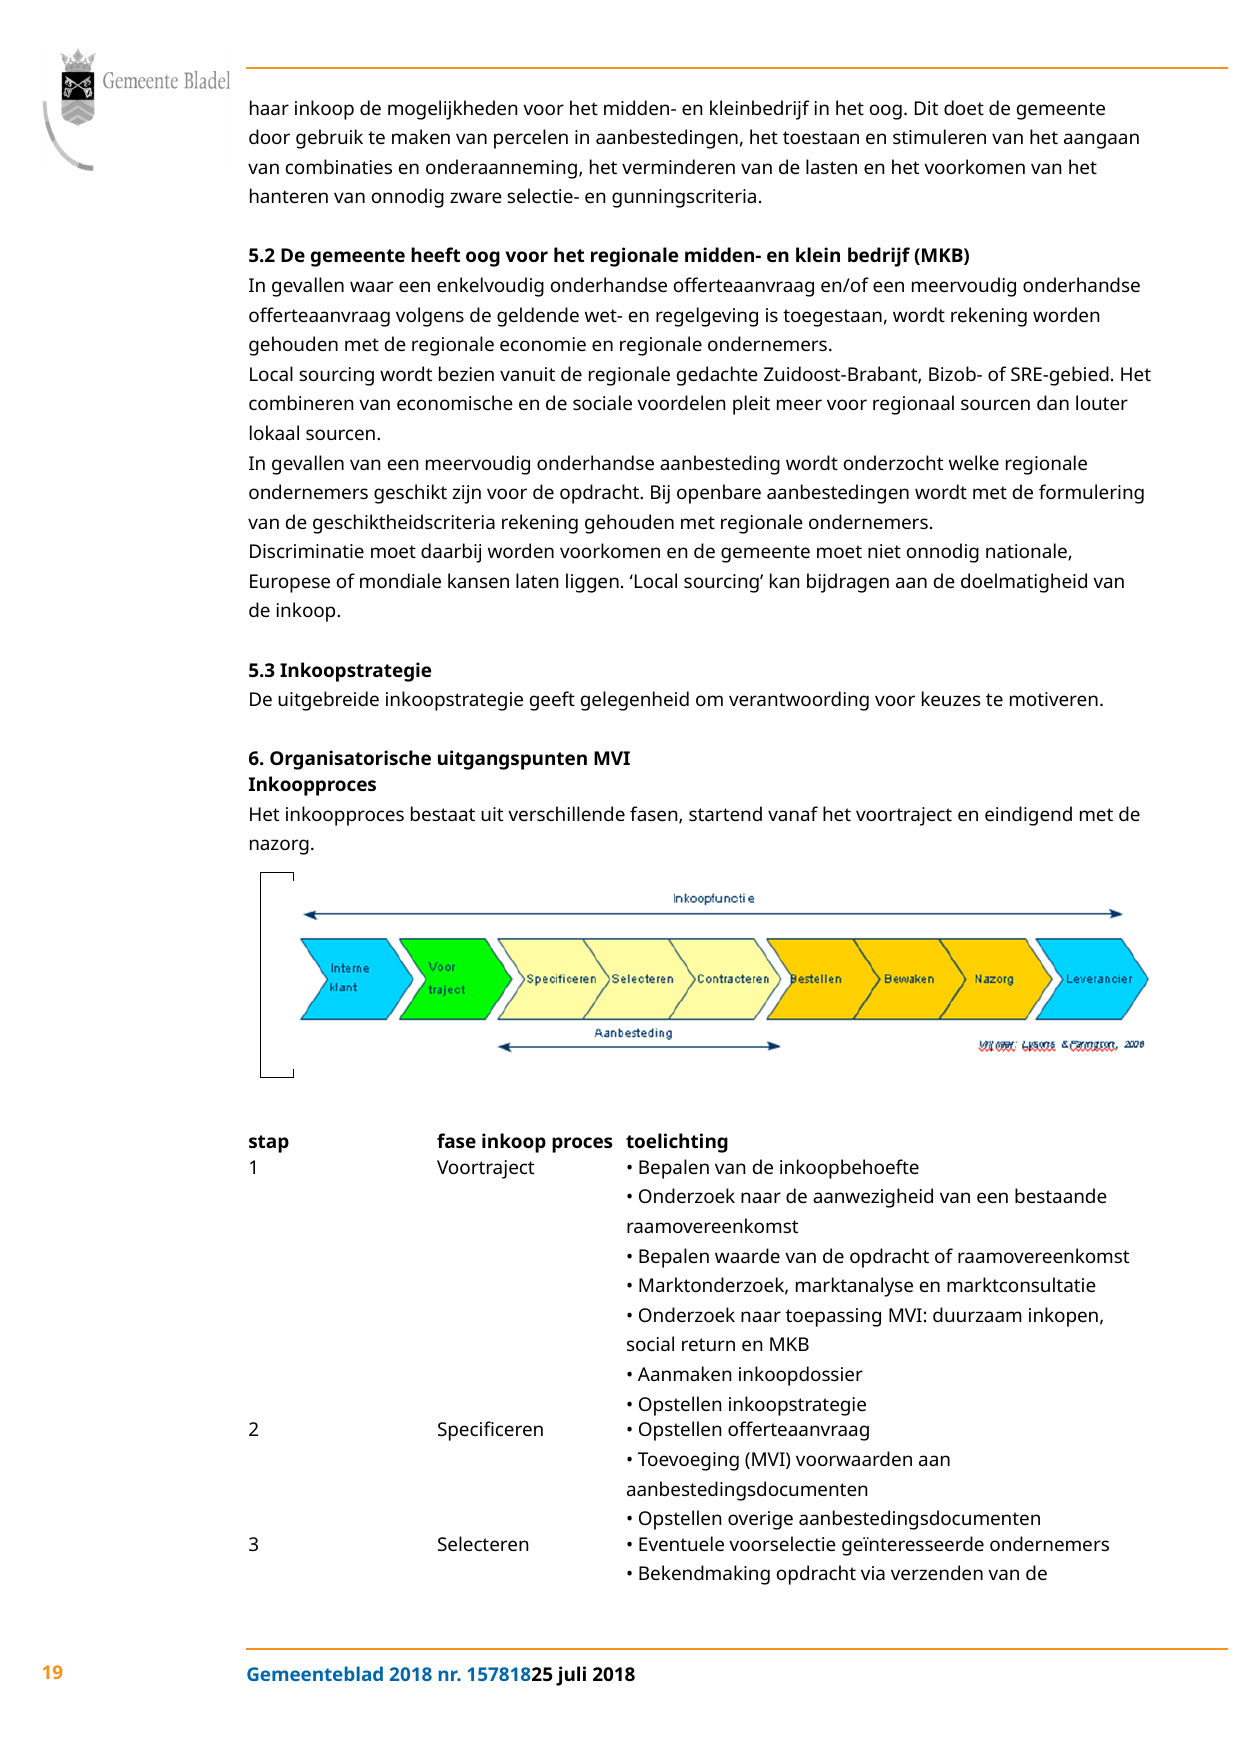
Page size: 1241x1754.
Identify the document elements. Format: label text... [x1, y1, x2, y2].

text Local sourcing wordt bezien vanuit de regionale gedachte Zuidoost-Brabant, Bizob- of SRE-gebied. Het combineren van economische en de sociale voordelen pleit meer voor regionaal sourcen dan louter lokaal sourcen. [248, 361, 1152, 446]
text 5.2 De gemeente heeft oog voor het regionale midden- en klein bedrijf (MKB) [248, 243, 1152, 268]
table_cell Specificeren [437, 1417, 626, 1531]
text Het inkoopproces bestaat uit verschillende fasen, startend vanaf het voortraject en eindigend met de nazorg. [248, 801, 1152, 856]
table_header fase inkoop proces [437, 1129, 626, 1154]
text In gevallen van een meervoudig onderhandse aanbesteding wordt onderzocht welke regionale ondernemers geschikt zijn voor de opdracht. Bij openbare aanbestedingen wordt met de formulering van de geschiktheidscriteria rekening gehouden met regionale ondernemers. [248, 450, 1152, 535]
table_header toelichting [626, 1129, 1152, 1154]
table_cell Selecteren [437, 1531, 626, 1586]
table_cell 3 [248, 1531, 437, 1586]
text haar inkoop de mogelijkheden voor het midden- en kleinbedrijf in het oog. Dit doet de gemeente door gebruik te maken van percelen in aanbestedingen, het toestaan en stimuleren van het aangaan van combinaties en onderaanneming, het verminderen van de lasten en het voorkomen van het hanteren van onnodig zware selectie- en gunningscriteria. [248, 95, 1152, 209]
text In gevallen waar een enkelvoudig onderhandse offerteaanvraag en/of een meervoudig onderhandse offerteaanvraag volgens de geldende wet- en regelgeving is toegestaan, wordt rekening worden gehouden met de regionale economie en regionale ondernemers. [248, 272, 1152, 357]
table_cell Voortraject [437, 1154, 626, 1417]
text Inkoopproces [248, 771, 1152, 797]
picture [41, 47, 231, 172]
picture [268, 881, 1173, 1069]
table_cell • Bepalen van de inkoopbehoefte • Onderzoek naar de aanwezigheid van een bestaande raamovereenkomst • Bepalen waarde van de opdracht of raamovereenkomst • Marktonderzoek, marktanalyse en marktconsultatie • Onderzoek naar toepassing MVI: duurzaam inkopen, social return en MKB • Aanmaken inkoopdossier • Opstellen inkoopstrategie [626, 1154, 1152, 1417]
text De uitgebreide inkoopstrategie geeft gelegenheid om verantwoording voor keuzes te motiveren. [248, 686, 1152, 712]
table_cell • Opstellen offerteaanvraag • Toevoeging (MVI) voorwaarden aan aanbestedingsdocumenten • Opstellen overige aanbestedingsdocumenten [626, 1417, 1152, 1531]
text 6. Organisatorische uitgangspunten MVI [248, 746, 1152, 771]
table_cell 1 [248, 1154, 437, 1417]
text 5.3 Inkoopstrategie [248, 657, 1152, 683]
table_header stap [248, 1129, 437, 1154]
table_cell • Eventuele voorselectie geïnteresseerde ondernemers • Bekendmaking opdracht via verzenden van de [626, 1531, 1152, 1586]
table_cell 2 [248, 1417, 437, 1531]
text Discriminatie moet daarbij worden voorkomen en de gemeente moet niet onnodig nationale, Europese of mondiale kansen laten liggen. ‘Local sourcing’ kan bijdragen aan de doelmatigheid van de inkoop. [248, 538, 1152, 623]
